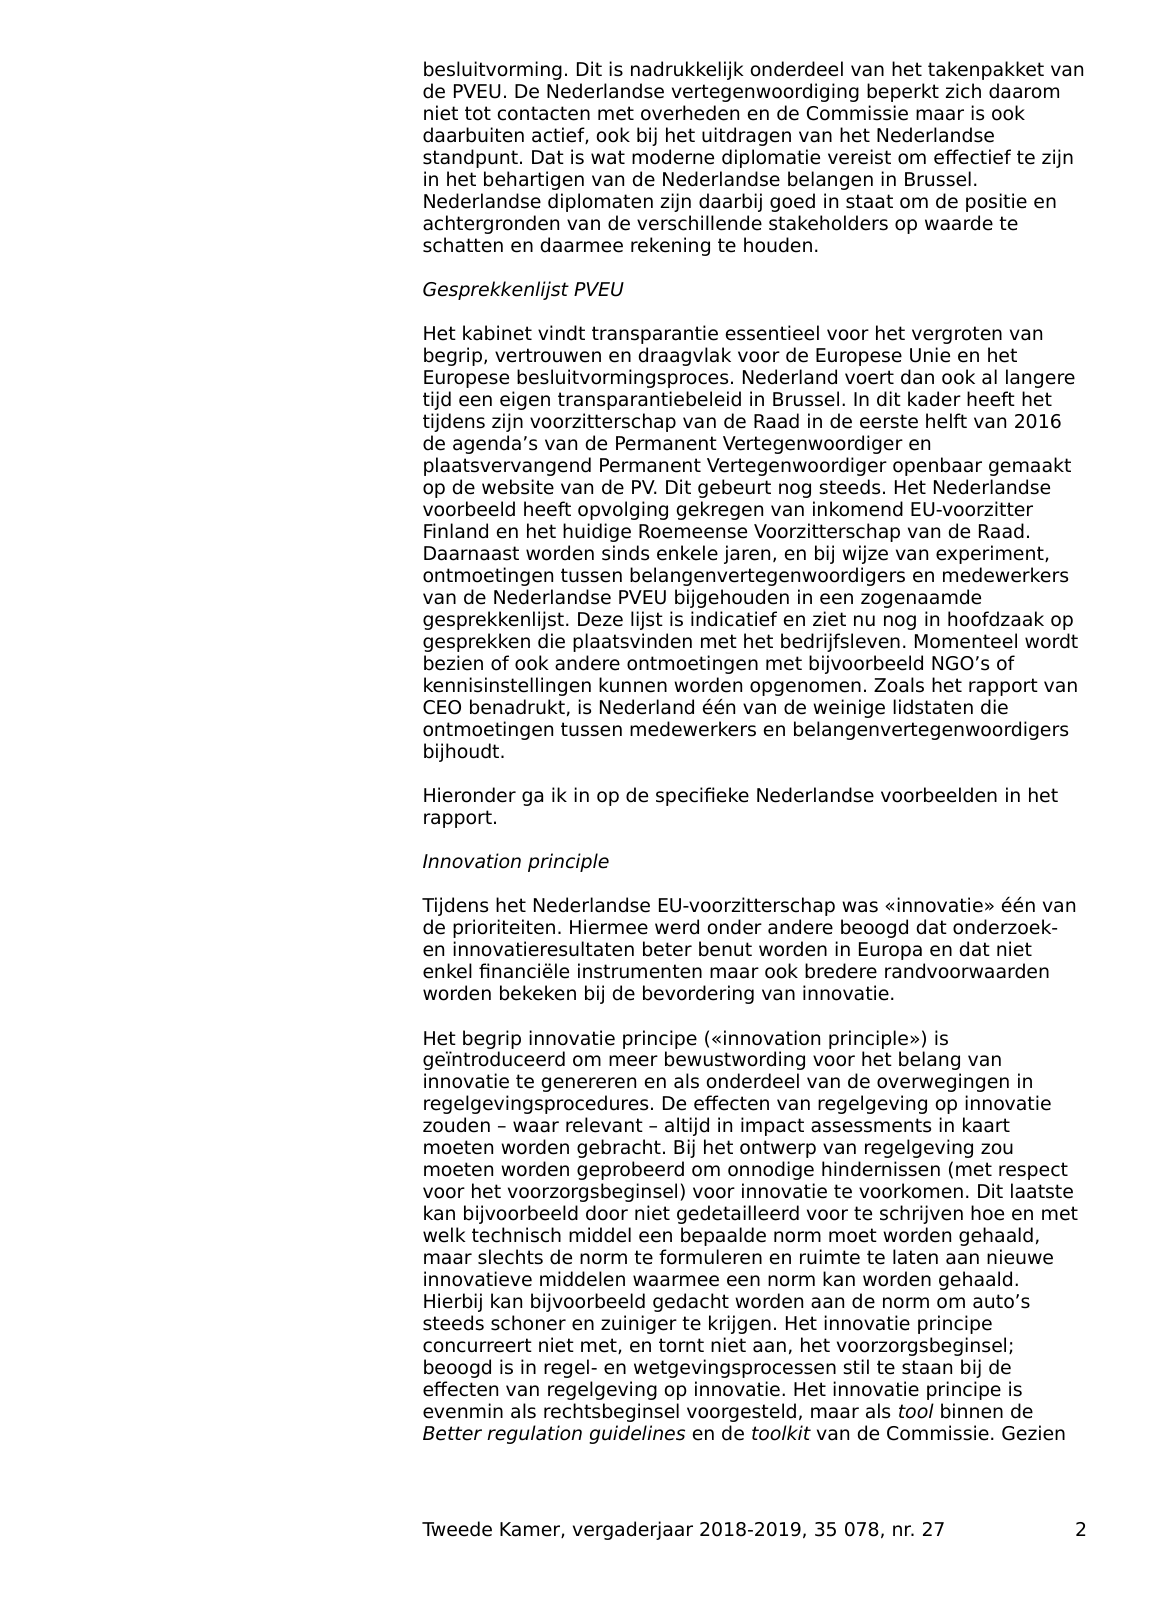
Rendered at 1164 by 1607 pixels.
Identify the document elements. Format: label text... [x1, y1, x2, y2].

subtitle Gesprekkenlijst PVEU [422, 279, 1087, 301]
text Het kabinet vindt transparantie essentieel voor het vergroten van begrip, vertrouwen en draagvlak voor de Europese Unie en het Europese besluitvormingsproces. Nederland voert dan ook al langere tijd een eigen transparantiebeleid in Brussel. In dit kader heeft het tijdens zijn voorzitterschap van de Raad in de eerste helft van 2016 de agenda’s van de Permanent Vertegenwoordiger en plaatsvervangend Permanent Vertegenwoordiger openbaar gemaakt op de website van de PV. Dit gebeurt nog steeds. Het Nederlandse voorbeeld heeft opvolging gekregen van inkomend EU-voorzitter Finland en het huidige Roemeense Voorzitterschap van de Raad. Daarnaast worden sinds enkele jaren, en bij wijze van experiment, ontmoetingen tussen belangenvertegenwoordigers en medewerkers van de Nederlandse PVEU bijgehouden in een zogenaamde gesprekkenlijst. Deze lijst is indicatief en ziet nu nog in hoofdzaak op gesprekken die plaatsvinden met het bedrijfsleven. Momenteel wordt bezien of ook andere ontmoetingen met bijvoorbeeld NGO’s of kennisinstellingen kunnen worden opgenomen. Zoals het rapport van CEO benadrukt, is Nederland één van de weinige lidstaten die ontmoetingen tussen medewerkers en belangenvertegenwoordigers bijhoudt. [422, 323, 1087, 763]
text Het begrip innovatie principe («innovation principle») is geïntroduceerd om meer bewustwording voor het belang van innovatie te genereren en als onderdeel van de overwegingen in regelgevingsprocedures. De effecten van regelgeving op innovatie zouden – waar relevant – altijd in impact assessments in kaart moeten worden gebracht. Bij het ontwerp van regelgeving zou moeten worden geprobeerd om onnodige hindernissen (met respect voor het voorzorgsbeginsel) voor innovatie te voorkomen. Dit laatste kan bijvoorbeeld door niet gedetailleerd voor te schrijven hoe en met welk technisch middel een bepaalde norm moet worden gehaald, maar slechts de norm te formuleren en ruimte te laten aan nieuwe innovatieve middelen waarmee een norm kan worden gehaald. Hierbij kan bijvoorbeeld gedacht worden aan de norm om auto’s steeds schoner en zuiniger te krijgen. Het innovatie principe concurreert niet met, en tornt niet aan, het voorzorgsbeginsel; beoogd is in regel- en wetgevingsprocessen stil te staan bij de effecten van regelgeving op innovatie. Het innovatie principe is evenmin als rechtsbeginsel voorgesteld, maar als tool binnen de Better regulation guidelines en de toolkit van de Commissie. Gezien [422, 1027, 1087, 1445]
text besluitvorming. Dit is nadrukkelijk onderdeel van het takenpakket van de PVEU. De Nederlandse vertegenwoordiging beperkt zich daarom niet tot contacten met overheden en de Commissie maar is ook daarbuiten actief, ook bij het uitdragen van het Nederlandse standpunt. Dat is wat moderne diplomatie vereist om effectief te zijn in het behartigen van de Nederlandse belangen in Brussel. Nederlandse diplomaten zijn daarbij goed in staat om de positie en achtergronden van de verschillende stakeholders op waarde te schatten en daarmee rekening te houden. [422, 59, 1087, 257]
subtitle Innovation principle [422, 851, 1087, 873]
text Tijdens het Nederlandse EU-voorzitterschap was «innovatie» één van de prioriteiten. Hiermee werd onder andere beoogd dat onderzoek- en innovatieresultaten beter benut worden in Europa en dat niet enkel financiële instrumenten maar ook bredere randvoorwaarden worden bekeken bij de bevordering van innovatie. [422, 895, 1087, 1005]
text Hieronder ga ik in op de specifieke Nederlandse voorbeelden in het rapport. [422, 785, 1087, 829]
